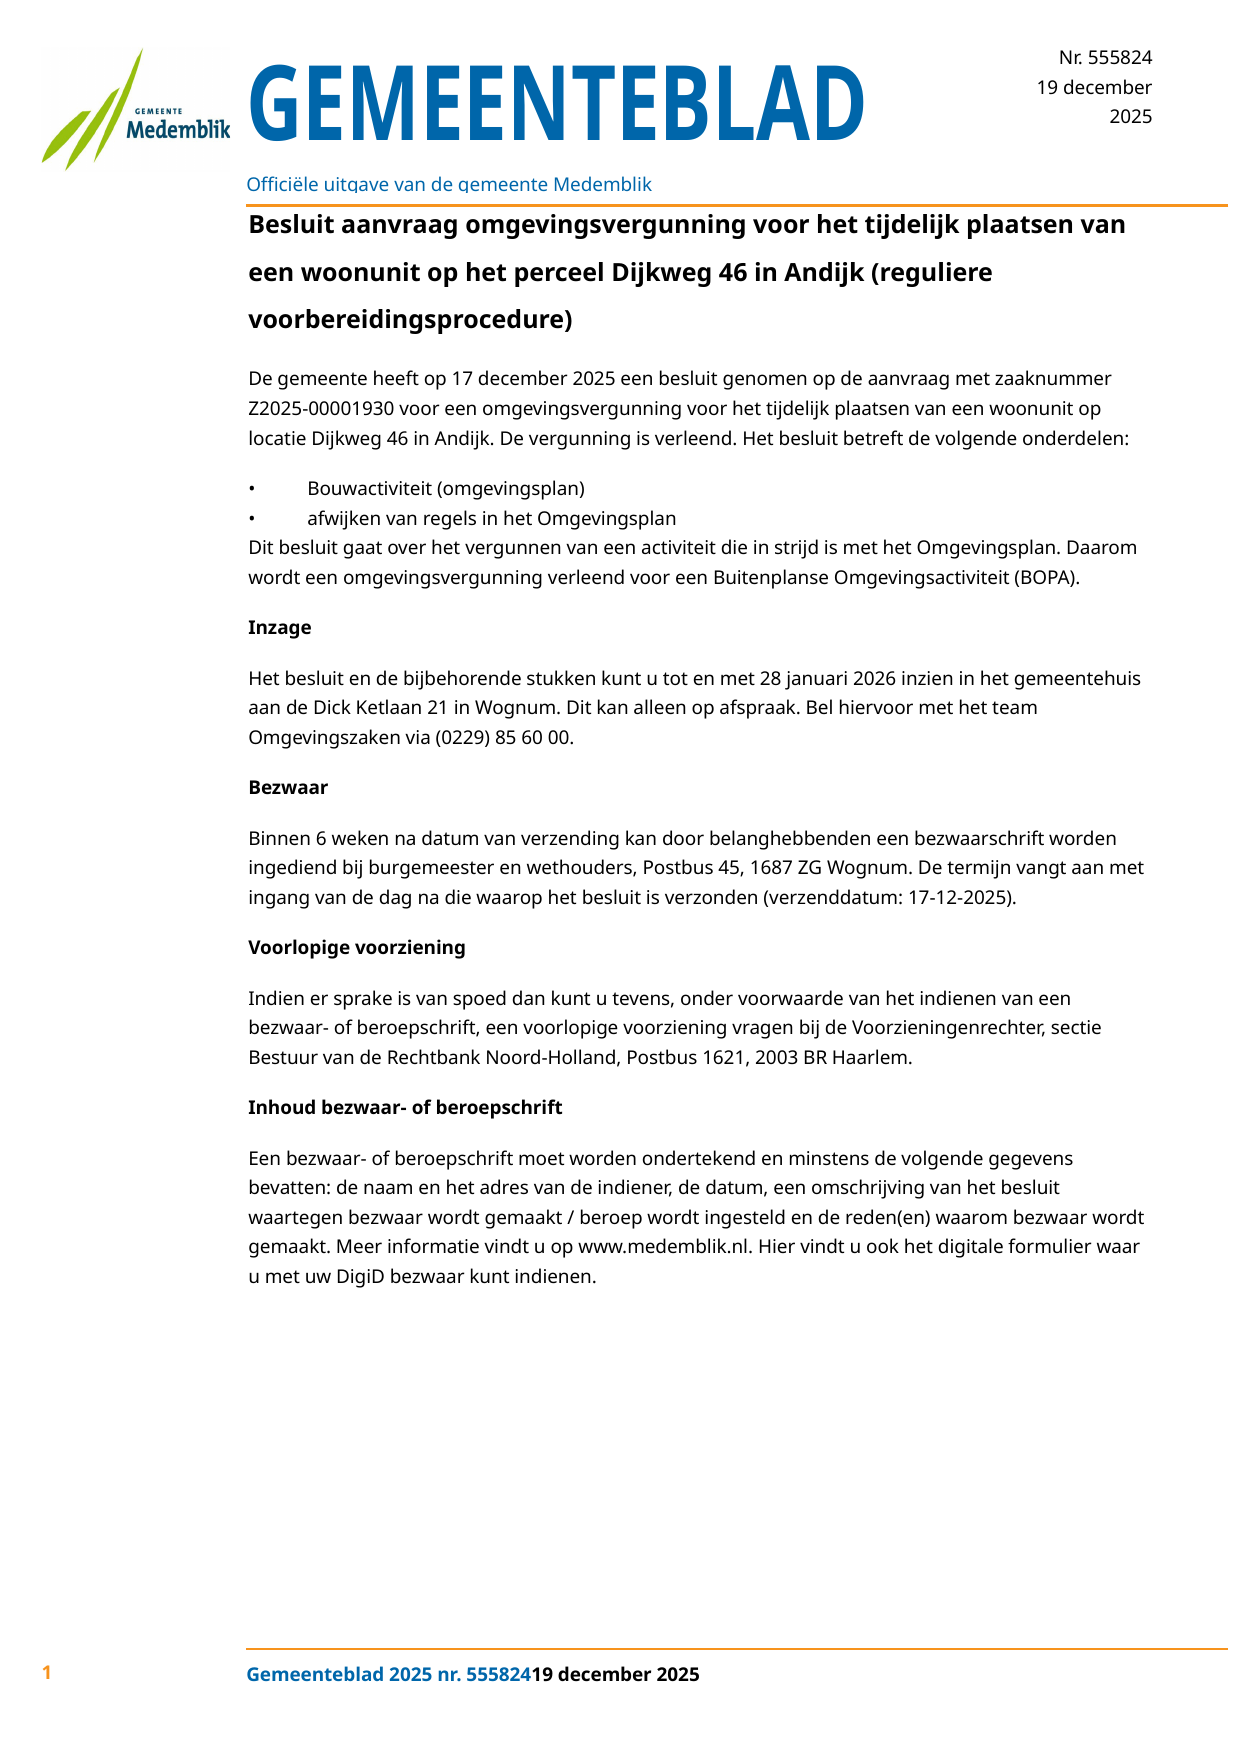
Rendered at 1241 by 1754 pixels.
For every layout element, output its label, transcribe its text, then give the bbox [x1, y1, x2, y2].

text De gemeente heeft op 17 december 2025 een besluit genomen op de aanvraag met zaaknummer Z2025-00001930 voor een omgevingsvergunning voor het tijdelijk plaatsen van een woonunit op locatie Dijkweg 46 in Andijk. De vergunning is verleend. Het besluit betreft de volgende onderdelen: [248, 366, 1152, 450]
text Besluit aanvraag omgevingsvergunning voor het tijdelijk plaatsen van een woonunit op het perceel Dijkweg 46 in Andijk (reguliere voorbereidingsprocedure) [248, 207, 1152, 336]
list afwijken van regels in het Omgevingsplan [248, 505, 1152, 530]
picture [41, 47, 231, 172]
text Bezwaar [248, 774, 1152, 800]
text Inhoud bezwaar- of beroepschrift [248, 1094, 1152, 1120]
text Het besluit en de bijbehorende stukken kunt u tot en met 28 januari 2026 inzien in het gemeentehuis aan de Dick Ketlaan 21 in Wognum. Dit kan alleen op afspraak. Bel hiervoor met het team Omgevingszaken via (0229) 85 60 00. [248, 665, 1152, 749]
text Indien er sprake is van spoed dan kunt u tevens, onder voorwaarde van het indienen van een bezwaar- of beroepschrift, een voorlopige voorziening vragen bij de Voorzieningenrechter, sectie Bestuur van de Rechtbank Noord-Holland, Postbus 1621, 2003 BR Haarlem. [248, 985, 1152, 1069]
text Voorlopige voorziening [248, 934, 1152, 960]
text Inzage [248, 614, 1152, 640]
text Dit besluit gaat over het vergunnen van een activiteit die in strijd is met het Omgevingsplan. Daarom wordt een omgevingsvergunning verleend voor een Buitenplanse Omgevingsactiviteit (BOPA). [248, 534, 1152, 589]
text Binnen 6 weken na datum van verzending kan door belanghebbenden een bezwaarschrift worden ingediend bij burgemeester en wethouders, Postbus 45, 1687 ZG Wognum. De termijn vangt aan met ingang van de dag na die waarop het besluit is verzonden (verzenddatum: 17-12-2025). [248, 825, 1152, 909]
text Een bezwaar- of beroepschrift moet worden ondertekend en minstens de volgende gegevens bevatten: de naam en het adres van de indiener, de datum, een omschrijving van het besluit waartegen bezwaar wordt gemaakt / beroep wordt ingesteld en de reden(en) waarom bezwaar wordt gemaakt. Meer informatie vindt u op www.medemblik.nl. Hier vindt u ook het digitale formulier waar u met uw DigiD bezwaar kunt indienen. [248, 1145, 1152, 1289]
list Bouwactiviteit (omgevingsplan) [248, 475, 1152, 501]
